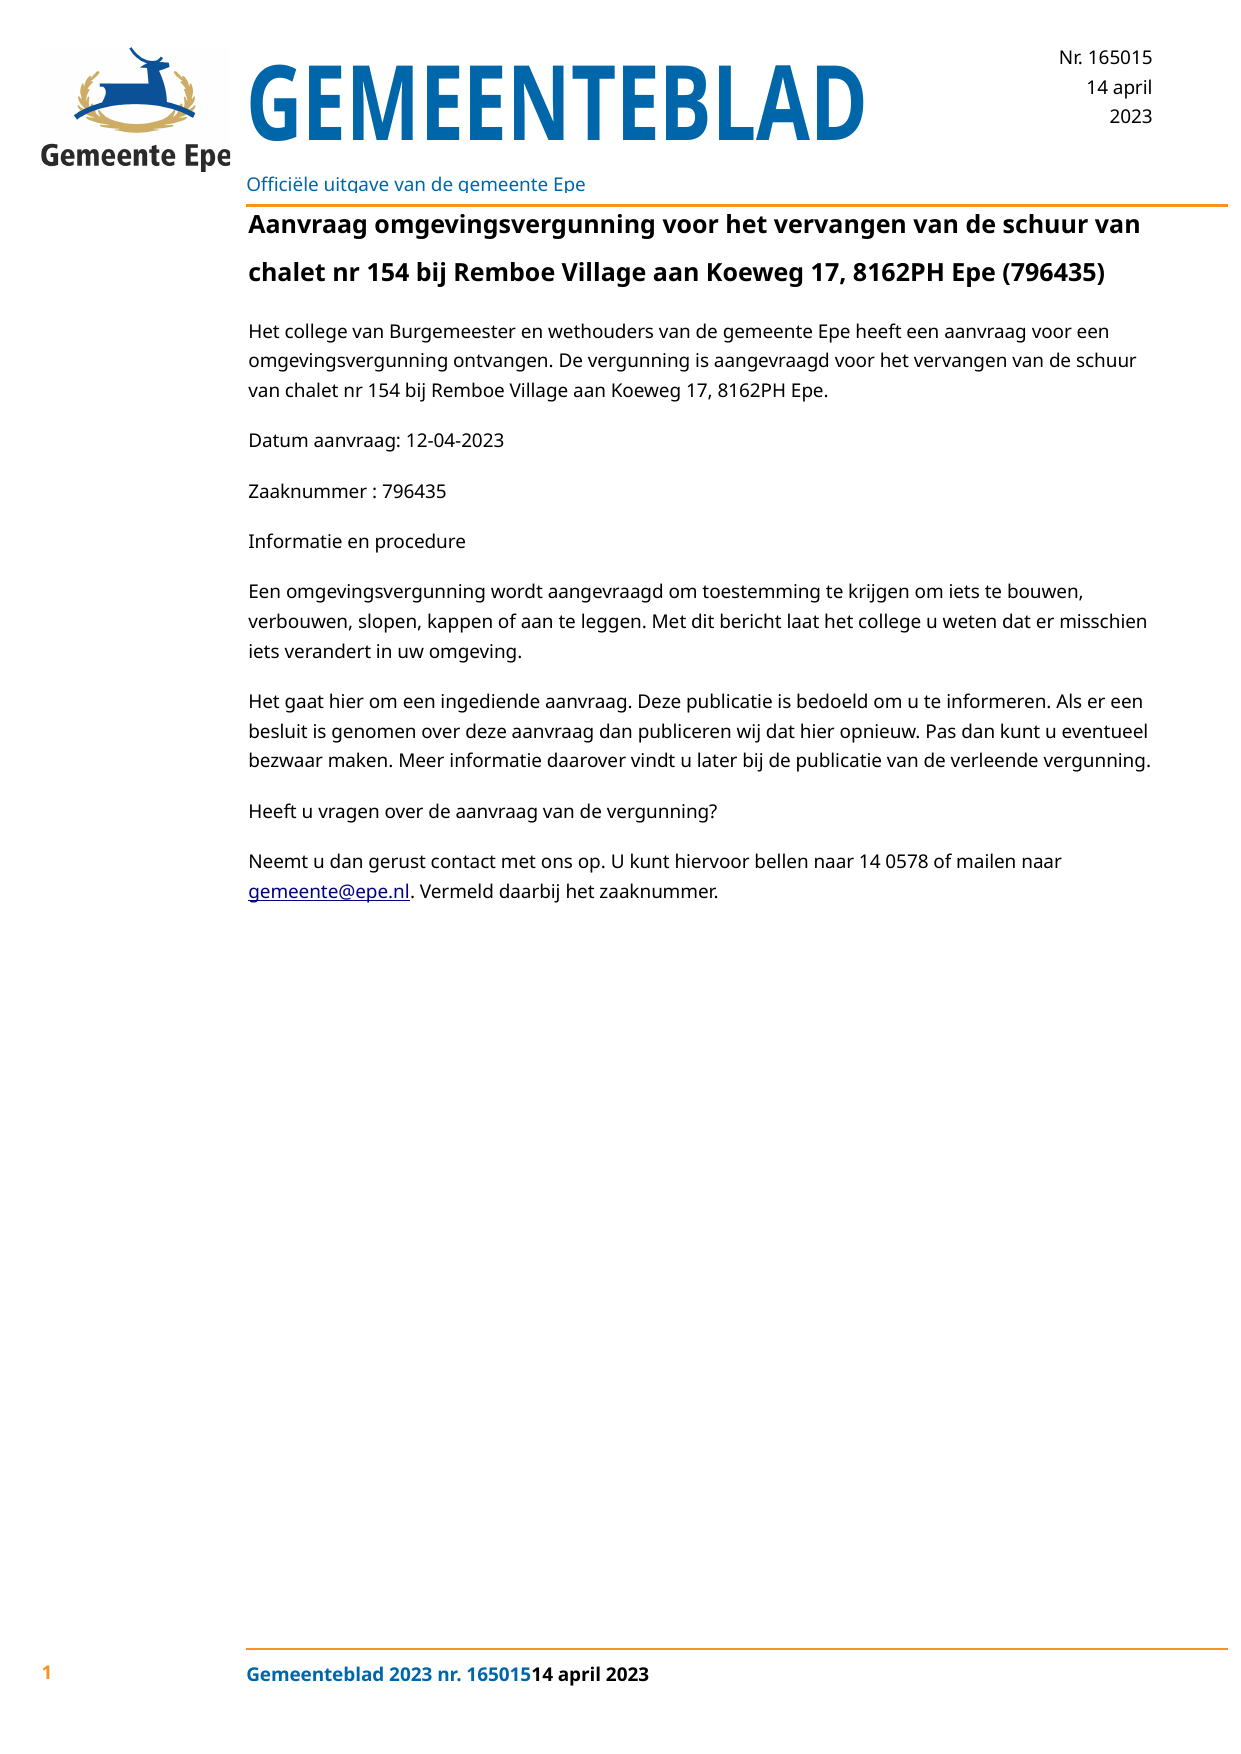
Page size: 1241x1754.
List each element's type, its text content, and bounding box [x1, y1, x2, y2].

text Zaaknummer : 796435 [248, 478, 1152, 504]
text Informatie en procedure [248, 528, 1152, 554]
text Het college van Burgemeester en wethouders van de gemeente Epe heeft een aanvraag voor een omgevingsvergunning ontvangen. De vergunning is aangevraagd voor het vervangen van de schuur van chalet nr 154 bij Remboe Village aan Koeweg 17, 8162PH Epe. [248, 318, 1152, 403]
text Een omgevingsvergunning wordt aangevraagd om toestemming te krijgen om iets te bouwen, verbouwen, slopen, kappen of aan te leggen. Met dit bericht laat het college u weten dat er misschien iets verandert in uw omgeving. [248, 579, 1152, 664]
picture [41, 47, 231, 172]
text Datum aanvraag: 12-04-2023 [248, 427, 1152, 453]
text Aanvraag omgevingsvergunning voor het vervangen van de schuur van chalet nr 154 bij Remboe Village aan Koeweg 17, 8162PH Epe (796435) [248, 207, 1152, 288]
text Neemt u dan gerust contact met ons op. U kunt hiervoor bellen naar 14 0578 of mailen naar gemeente@epe.nl. Vermeld daarbij het zaaknummer. [248, 848, 1152, 904]
text Het gaat hier om een ingediende aanvraag. Deze publicatie is bedoeld om u te informeren. Als er een besluit is genomen over deze aanvraag dan publiceren wij dat hier opnieuw. Pas dan kunt u eventueel bezwaar maken. Meer informatie daarover vindt u later bij de publicatie van de verleende vergunning. [248, 688, 1152, 773]
text Heeft u vragen over de aanvraag van de vergunning? [248, 798, 1152, 824]
